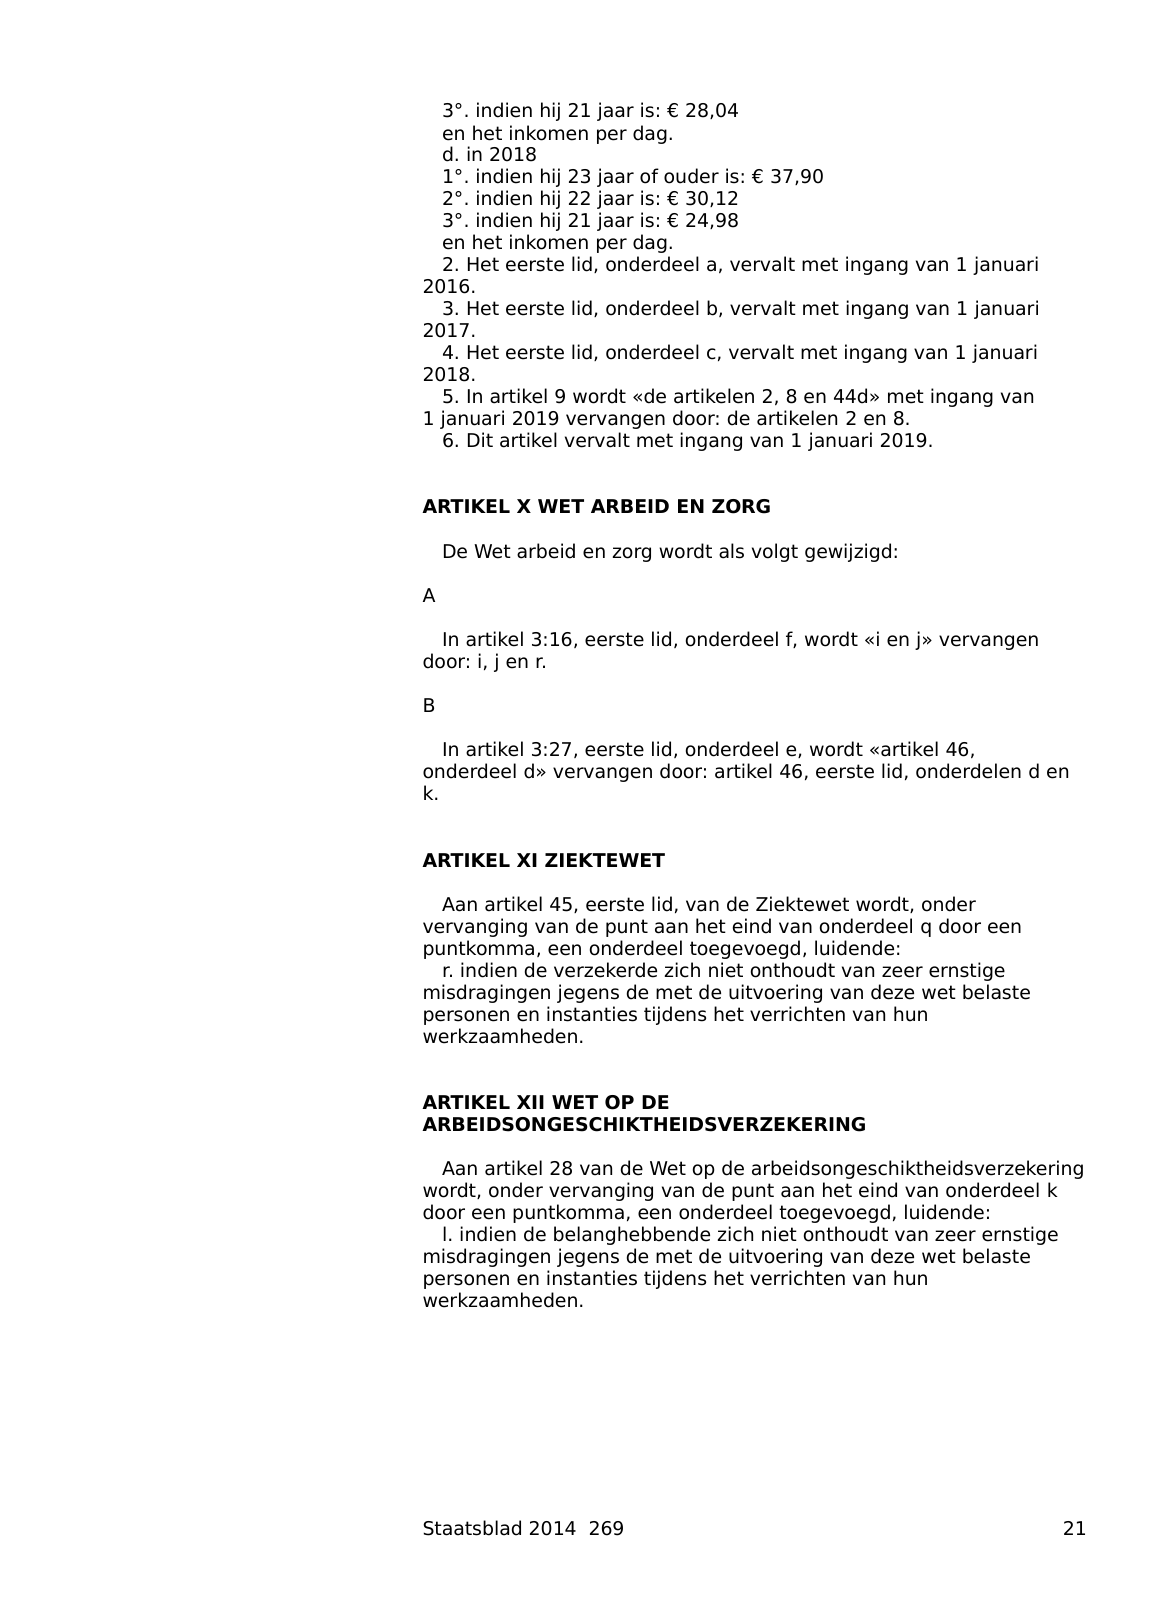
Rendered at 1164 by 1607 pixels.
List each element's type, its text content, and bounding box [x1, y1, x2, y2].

text In artikel 3:27, eerste lid, onderdeel e, wordt «artikel 46, onderdeel d» vervangen door: artikel 46, eerste lid, onderdelen d en k. [422, 739, 1087, 805]
text 3°. indien hij 21 jaar is: € 28,04 [422, 100, 1087, 122]
text 3. Het eerste lid, onderdeel b, vervalt met ingang van 1 januari 2017. [422, 298, 1087, 342]
subtitle ARTIKEL X WET ARBEID EN ZORG [422, 496, 1087, 518]
text 2°. indien hij 22 jaar is: € 30,12 [422, 188, 1087, 210]
text 1°. indien hij 23 jaar of ouder is: € 37,90 [422, 166, 1087, 188]
text d. in 2018 [422, 144, 1087, 166]
subtitle ARTIKEL XI ZIEKTEWET [422, 849, 1087, 872]
text B [422, 695, 1087, 717]
text en het inkomen per dag. [422, 122, 1087, 144]
text 6. Dit artikel vervalt met ingang van 1 januari 2019. [422, 430, 1087, 452]
text Aan artikel 28 van de Wet op de arbeidsongeschiktheidsverzekering wordt, onder vervanging van de punt aan het eind van onderdeel k door een puntkomma, een onderdeel toegevoegd, luidende: [422, 1158, 1087, 1224]
text l. indien de belanghebbende zich niet onthoudt van zeer ernstige misdragingen jegens de met de uitvoering van deze wet belaste personen en instanties tijdens het verrichten van hun werkzaamheden. [422, 1224, 1087, 1312]
text 3°. indien hij 21 jaar is: € 24,98 [422, 210, 1087, 232]
text Aan artikel 45, eerste lid, van de Ziektewet wordt, onder vervanging van de punt aan het eind van onderdeel q door een puntkomma, een onderdeel toegevoegd, luidende: [422, 894, 1087, 960]
subtitle ARTIKEL XII WET OP DE ARBEIDSONGESCHIKTHEIDSVERZEKERING [422, 1092, 1087, 1136]
text 5. In artikel 9 wordt «de artikelen 2, 8 en 44d» met ingang van 1 januari 2019 vervangen door: de artikelen 2 en 8. [422, 386, 1087, 430]
text A [422, 585, 1087, 607]
text en het inkomen per dag. [422, 232, 1087, 254]
text In artikel 3:16, eerste lid, onderdeel f, wordt «i en j» vervangen door: i, j en r. [422, 629, 1087, 673]
text De Wet arbeid en zorg wordt als volgt gewijzigd: [422, 541, 1087, 563]
text 4. Het eerste lid, onderdeel c, vervalt met ingang van 1 januari 2018. [422, 342, 1087, 386]
text 2. Het eerste lid, onderdeel a, vervalt met ingang van 1 januari 2016. [422, 254, 1087, 298]
text r. indien de verzekerde zich niet onthoudt van zeer ernstige misdragingen jegens de met de uitvoering van deze wet belaste personen en instanties tijdens het verrichten van hun werkzaamheden. [422, 960, 1087, 1048]
